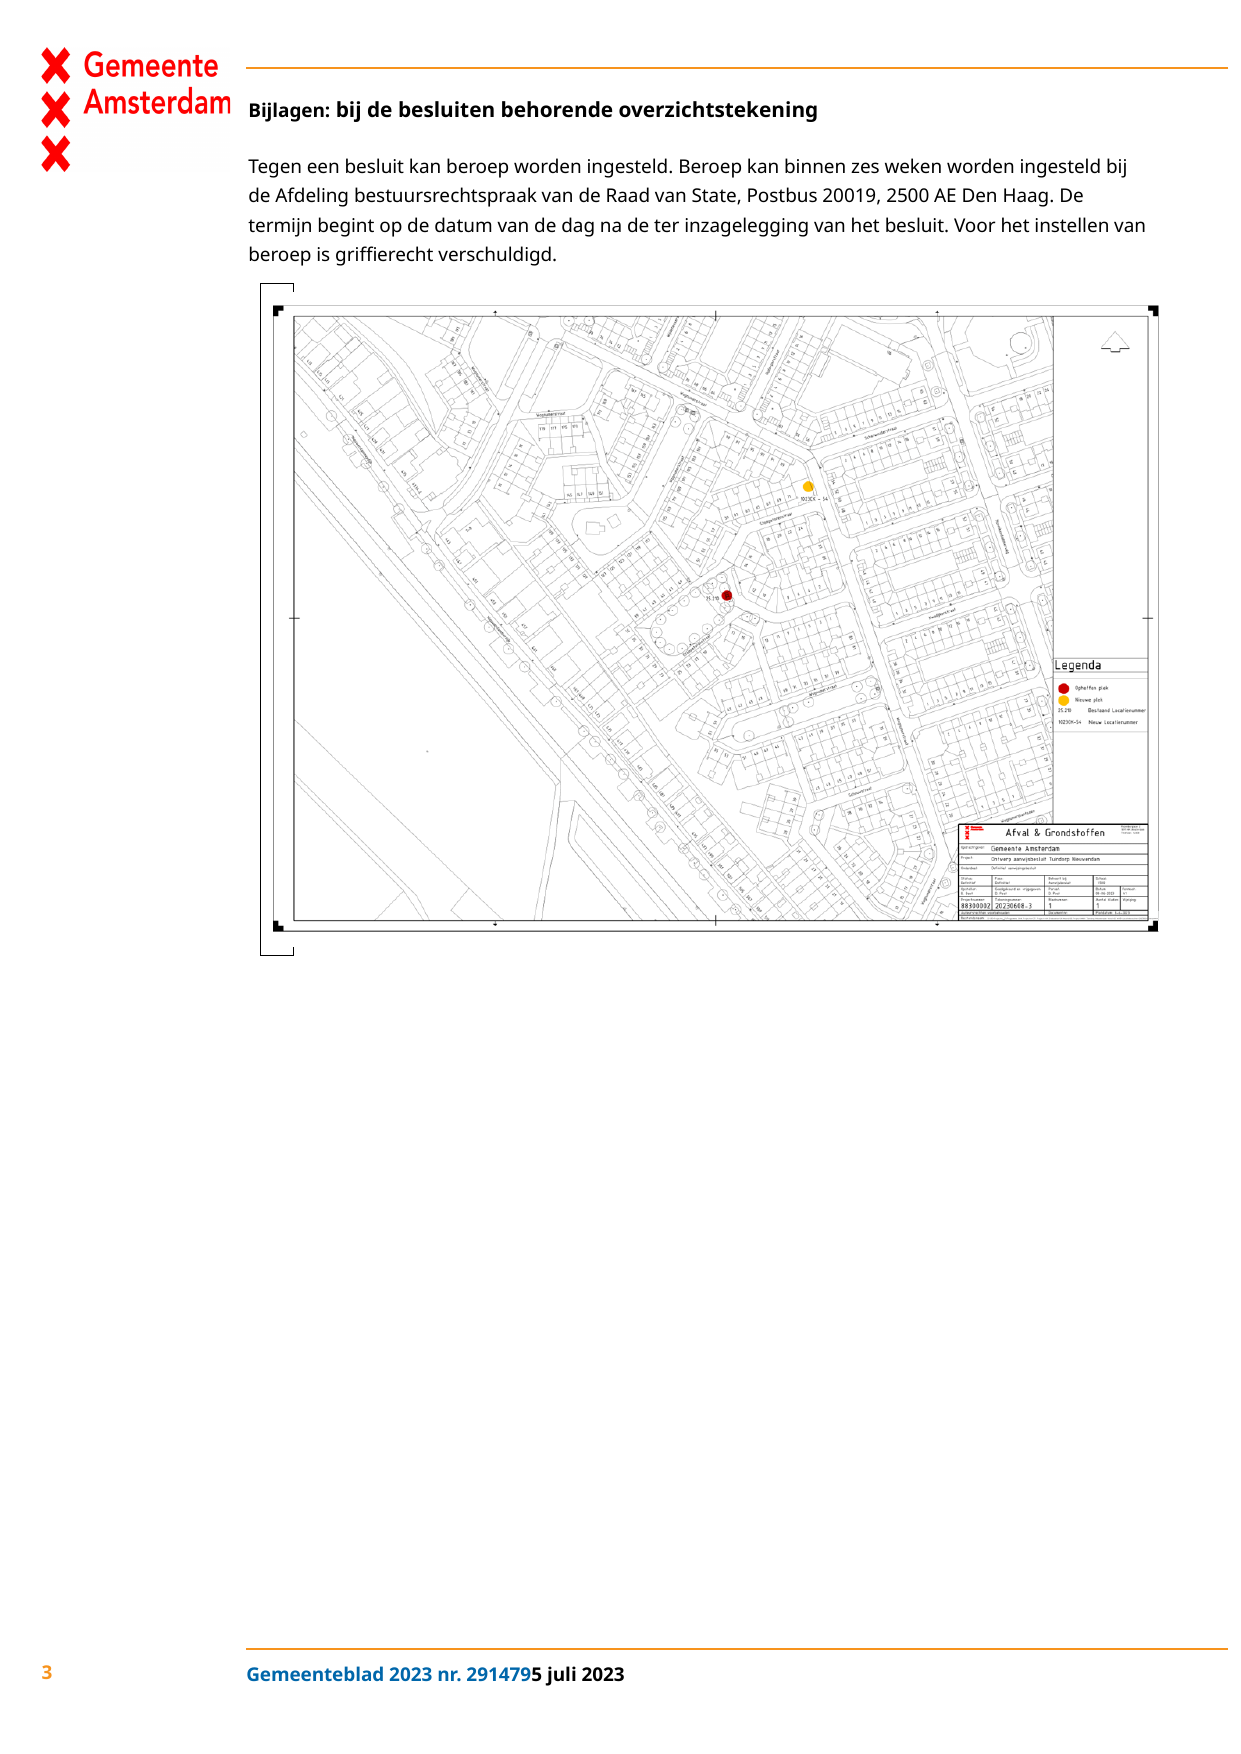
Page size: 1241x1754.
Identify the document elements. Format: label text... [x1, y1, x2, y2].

text Tegen een besluit kan beroep worden ingesteld. Beroep kan binnen zes weken worden ingesteld bij de Afdeling bestuursrechtspraak van de Raad van State, Postbus 20019, 2500 AE Den Haag. De termijn begint op de datum van de dag na de ter inzagelegging van het besluit. Voor het instellen van beroep is griffierecht verschuldigd. [248, 153, 1152, 267]
picture [268, 292, 1173, 947]
picture [41, 47, 231, 172]
text Bijlagen: bij de besluiten behorende overzichtstekening [248, 95, 1152, 123]
